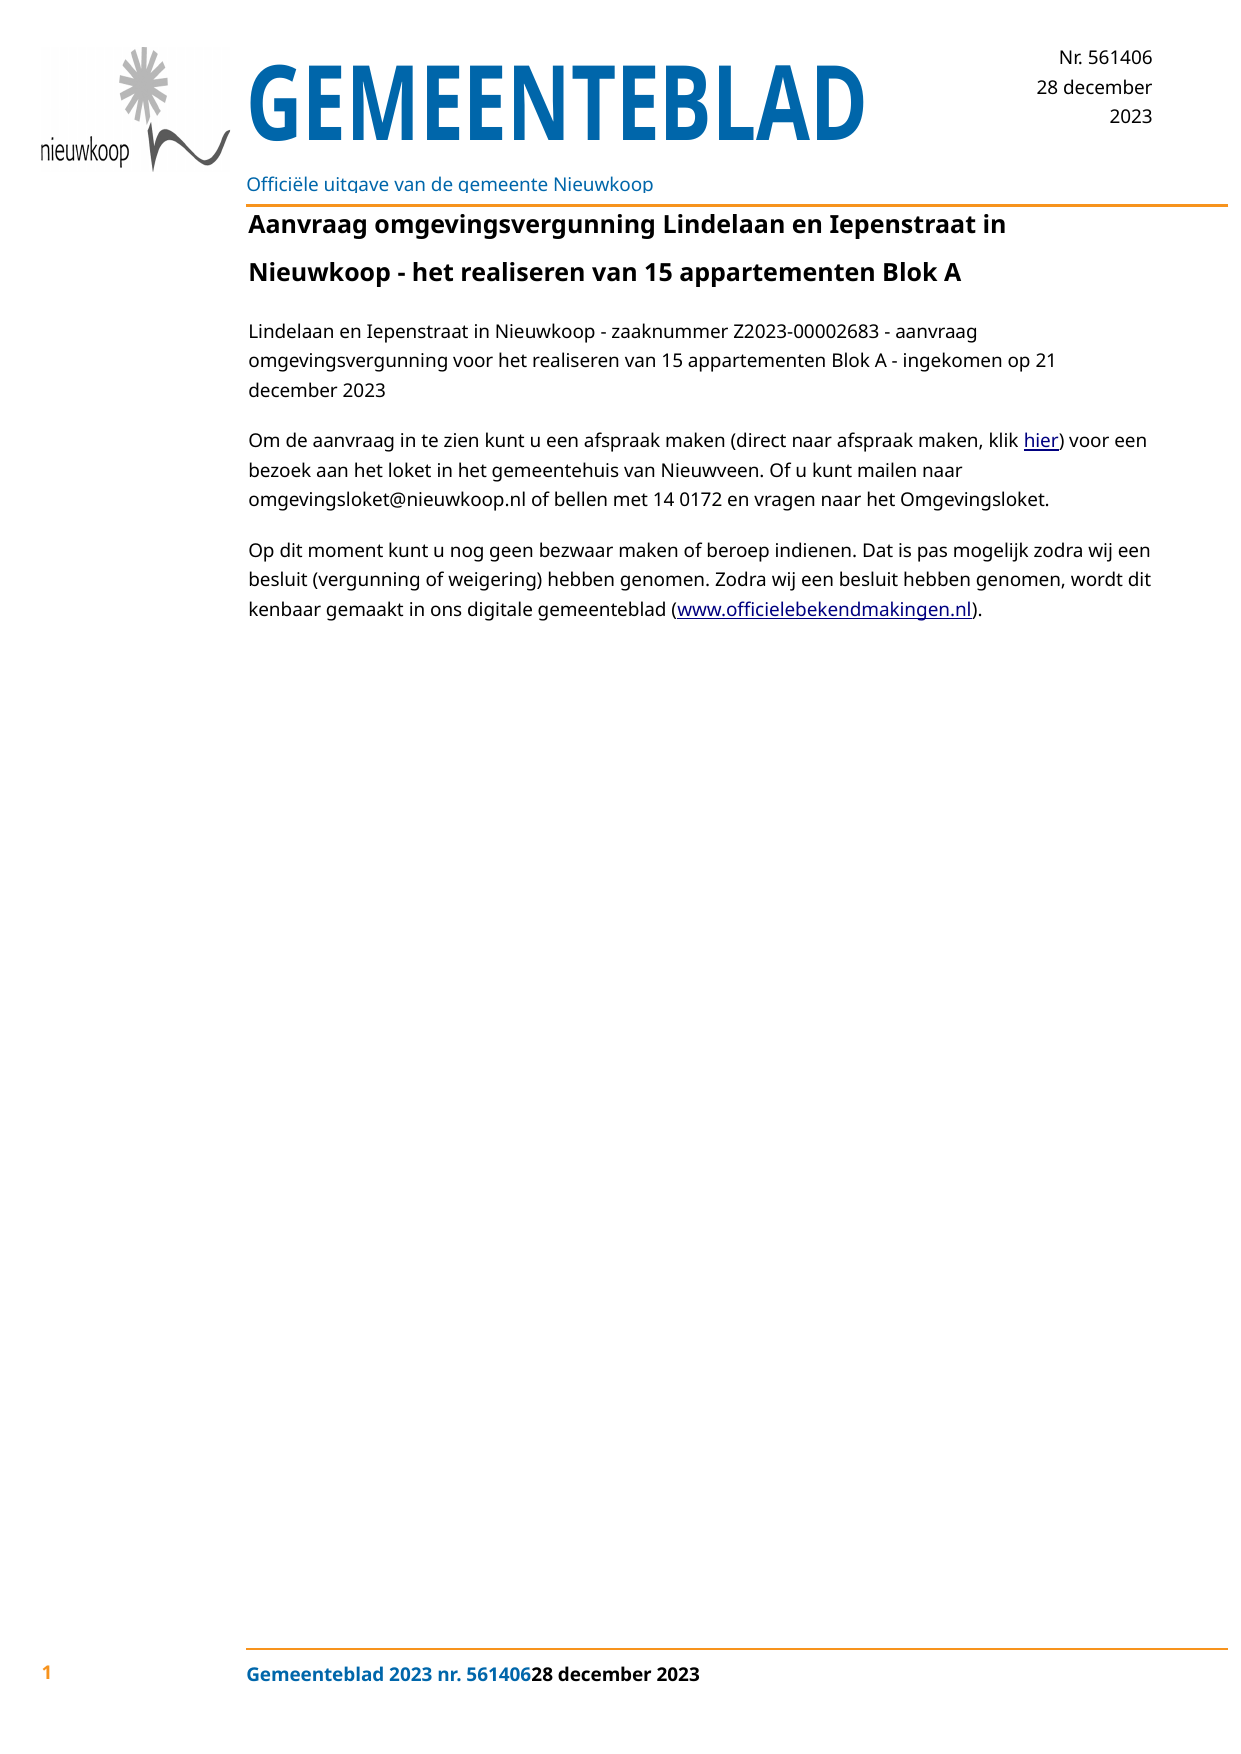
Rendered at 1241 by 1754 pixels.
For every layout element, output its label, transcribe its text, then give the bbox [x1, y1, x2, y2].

text Lindelaan en Iepenstraat in Nieuwkoop - zaaknummer Z2023-00002683 - aanvraag omgevingsvergunning voor het realiseren van 15 appartementen Blok A - ingekomen op 21 december 2023 [248, 318, 1152, 403]
text Op dit moment kunt u nog geen bezwaar maken of beroep indienen. Dat is pas mogelijk zodra wij een besluit (vergunning of weigering) hebben genomen. Zodra wij een besluit hebben genomen, wordt dit kenbaar gemaakt in ons digitale gemeenteblad (www.officielebekendmakingen.nl). [248, 537, 1152, 622]
text Aanvraag omgevingsvergunning Lindelaan en Iepenstraat in Nieuwkoop - het realiseren van 15 appartementen Blok A [248, 207, 1152, 288]
text Om de aanvraag in te zien kunt u een afspraak maken (direct naar afspraak maken, klik hier) voor een bezoek aan het loket in het gemeentehuis van Nieuwveen. Of u kunt mailen naar omgevingsloket@nieuwkoop.nl of bellen met 14 0172 en vragen naar het Omgevingsloket. [248, 427, 1152, 512]
picture [41, 47, 231, 172]
